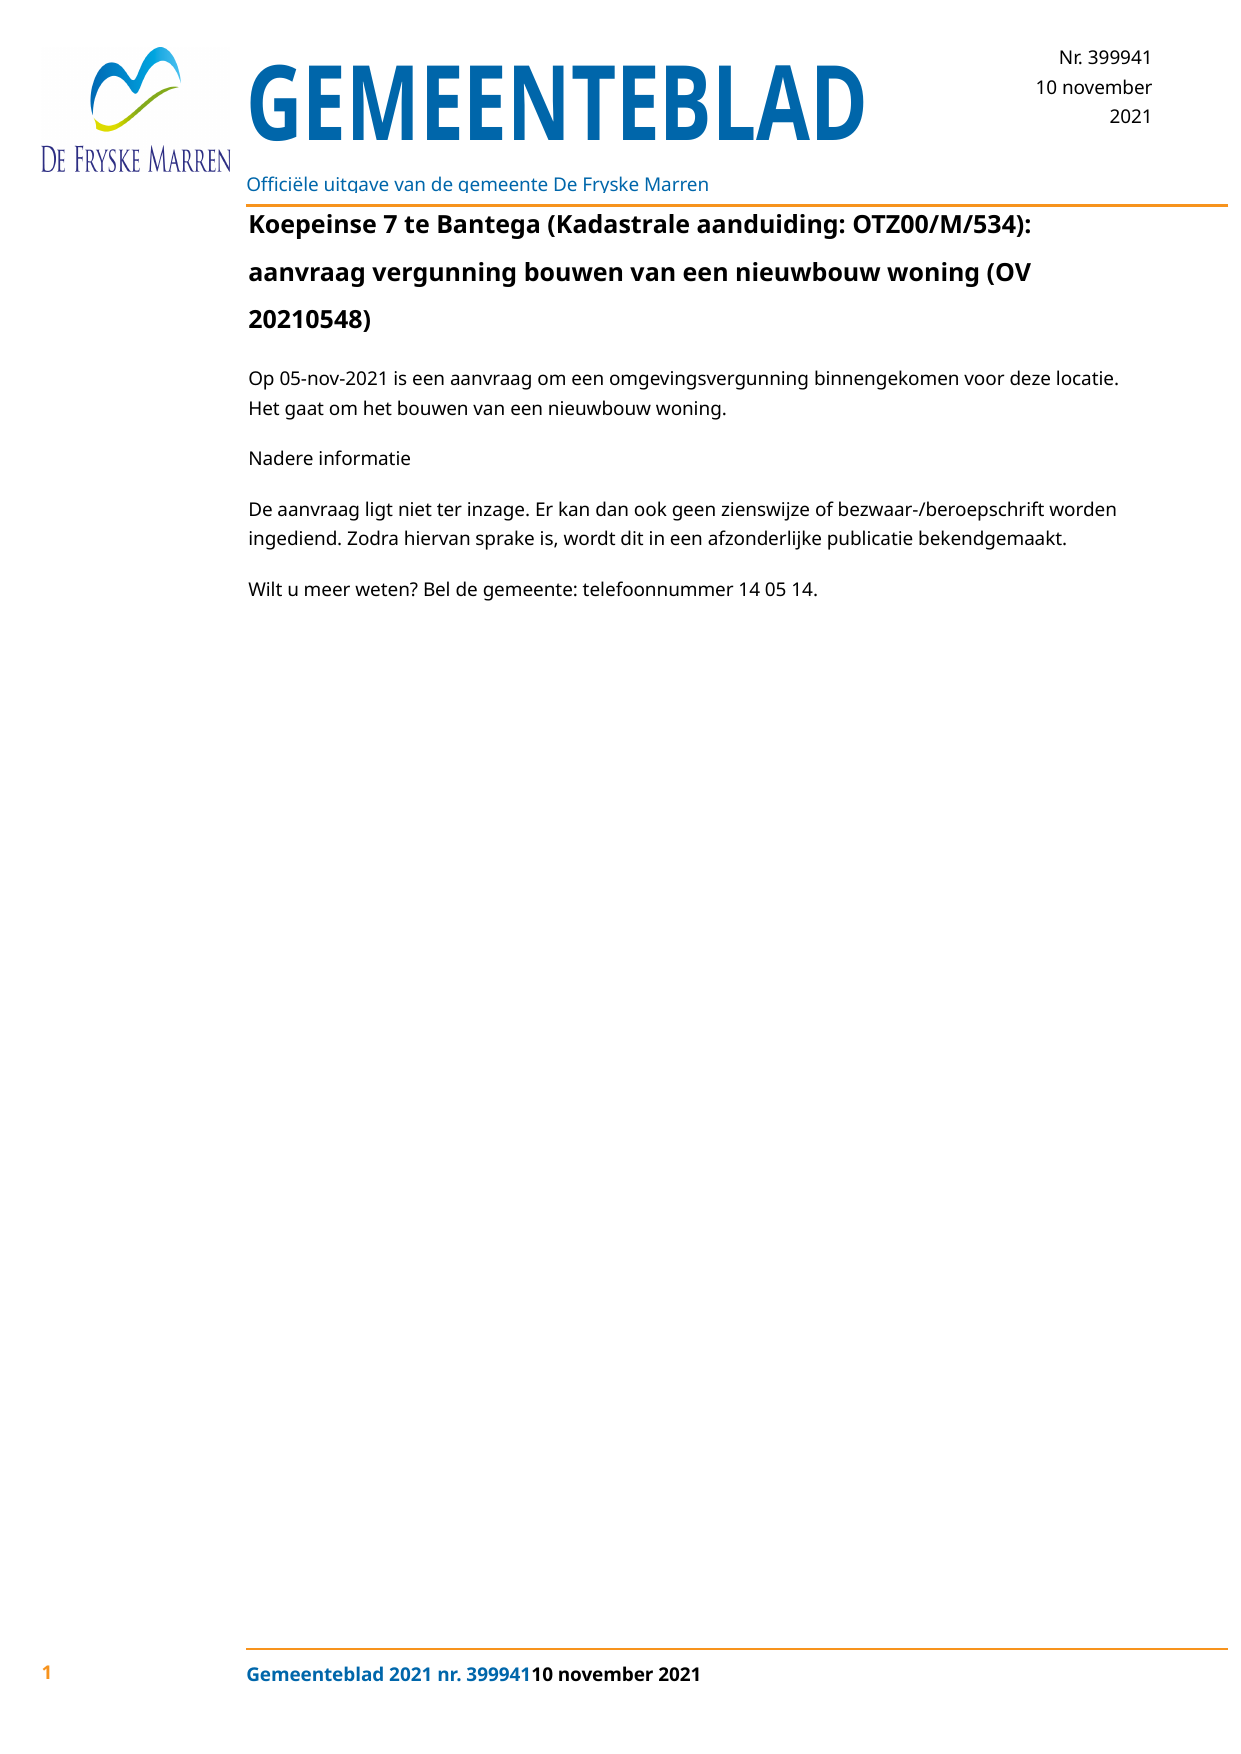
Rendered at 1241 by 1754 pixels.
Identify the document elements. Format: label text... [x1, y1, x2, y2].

text Op 05-nov-2021 is een aanvraag om een omgevingsvergunning binnengekomen voor deze locatie. Het gaat om het bouwen van een nieuwbouw woning. [248, 366, 1152, 421]
text Nadere informatie [248, 446, 1152, 471]
text Wilt u meer weten? Bel de gemeente: telefoonnummer 14 05 14. [248, 576, 1152, 602]
picture [41, 47, 231, 172]
text De aanvraag ligt niet ter inzage. Er kan dan ook geen zienswijze of bezwaar-/beroepschrift worden ingediend. Zodra hiervan sprake is, wordt dit in een afzonderlijke publicatie bekendgemaakt. [248, 496, 1152, 551]
text Koepeinse 7 te Bantega (Kadastrale aanduiding: OTZ00/M/534): aanvraag vergunning bouwen van een nieuwbouw woning (OV 20210548) [248, 207, 1152, 336]
